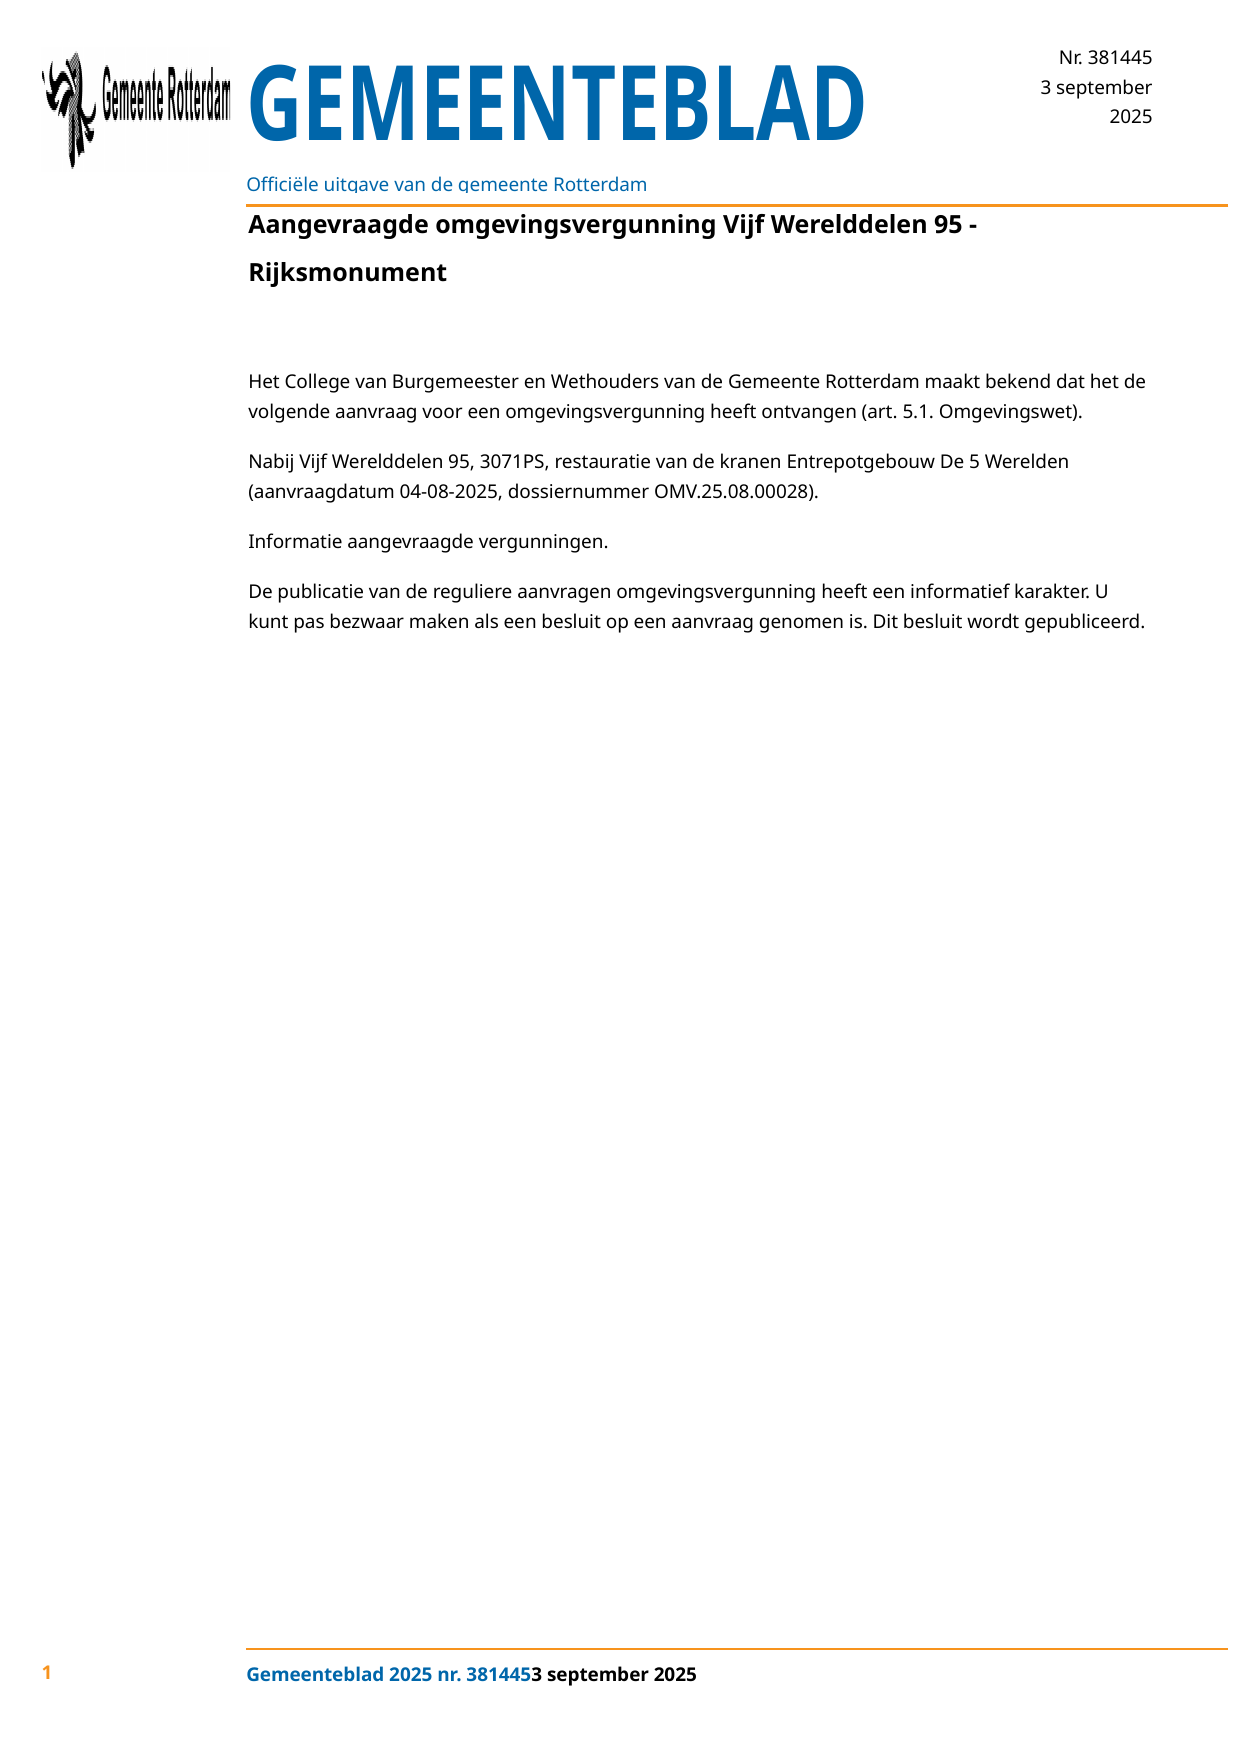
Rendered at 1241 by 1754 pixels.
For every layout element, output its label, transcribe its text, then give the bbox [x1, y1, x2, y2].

text Nabij Vijf Werelddelen 95, 3071PS, restauratie van de kranen Entrepotgebouw De 5 Werelden (aanvraagdatum 04-08-2025, dossiernummer OMV.25.08.00028). [248, 448, 1152, 504]
text Informatie aangevraagde vergunningen. [248, 528, 1152, 554]
text Het College van Burgemeester en Wethouders van de Gemeente Rotterdam maakt bekend dat het de volgende aanvraag voor een omgevingsvergunning heeft ontvangen (art. 5.1. Omgevingswet). [248, 368, 1152, 424]
text De publicatie van de reguliere aanvragen omgevingsvergunning heeft een informatief karakter. U kunt pas bezwaar maken als een besluit op een aanvraag genomen is. Dit besluit wordt gepubliceerd. [248, 579, 1152, 634]
text Aangevraagde omgevingsvergunning Vijf Werelddelen 95 - Rijksmonument [248, 207, 1152, 288]
picture [41, 47, 231, 172]
